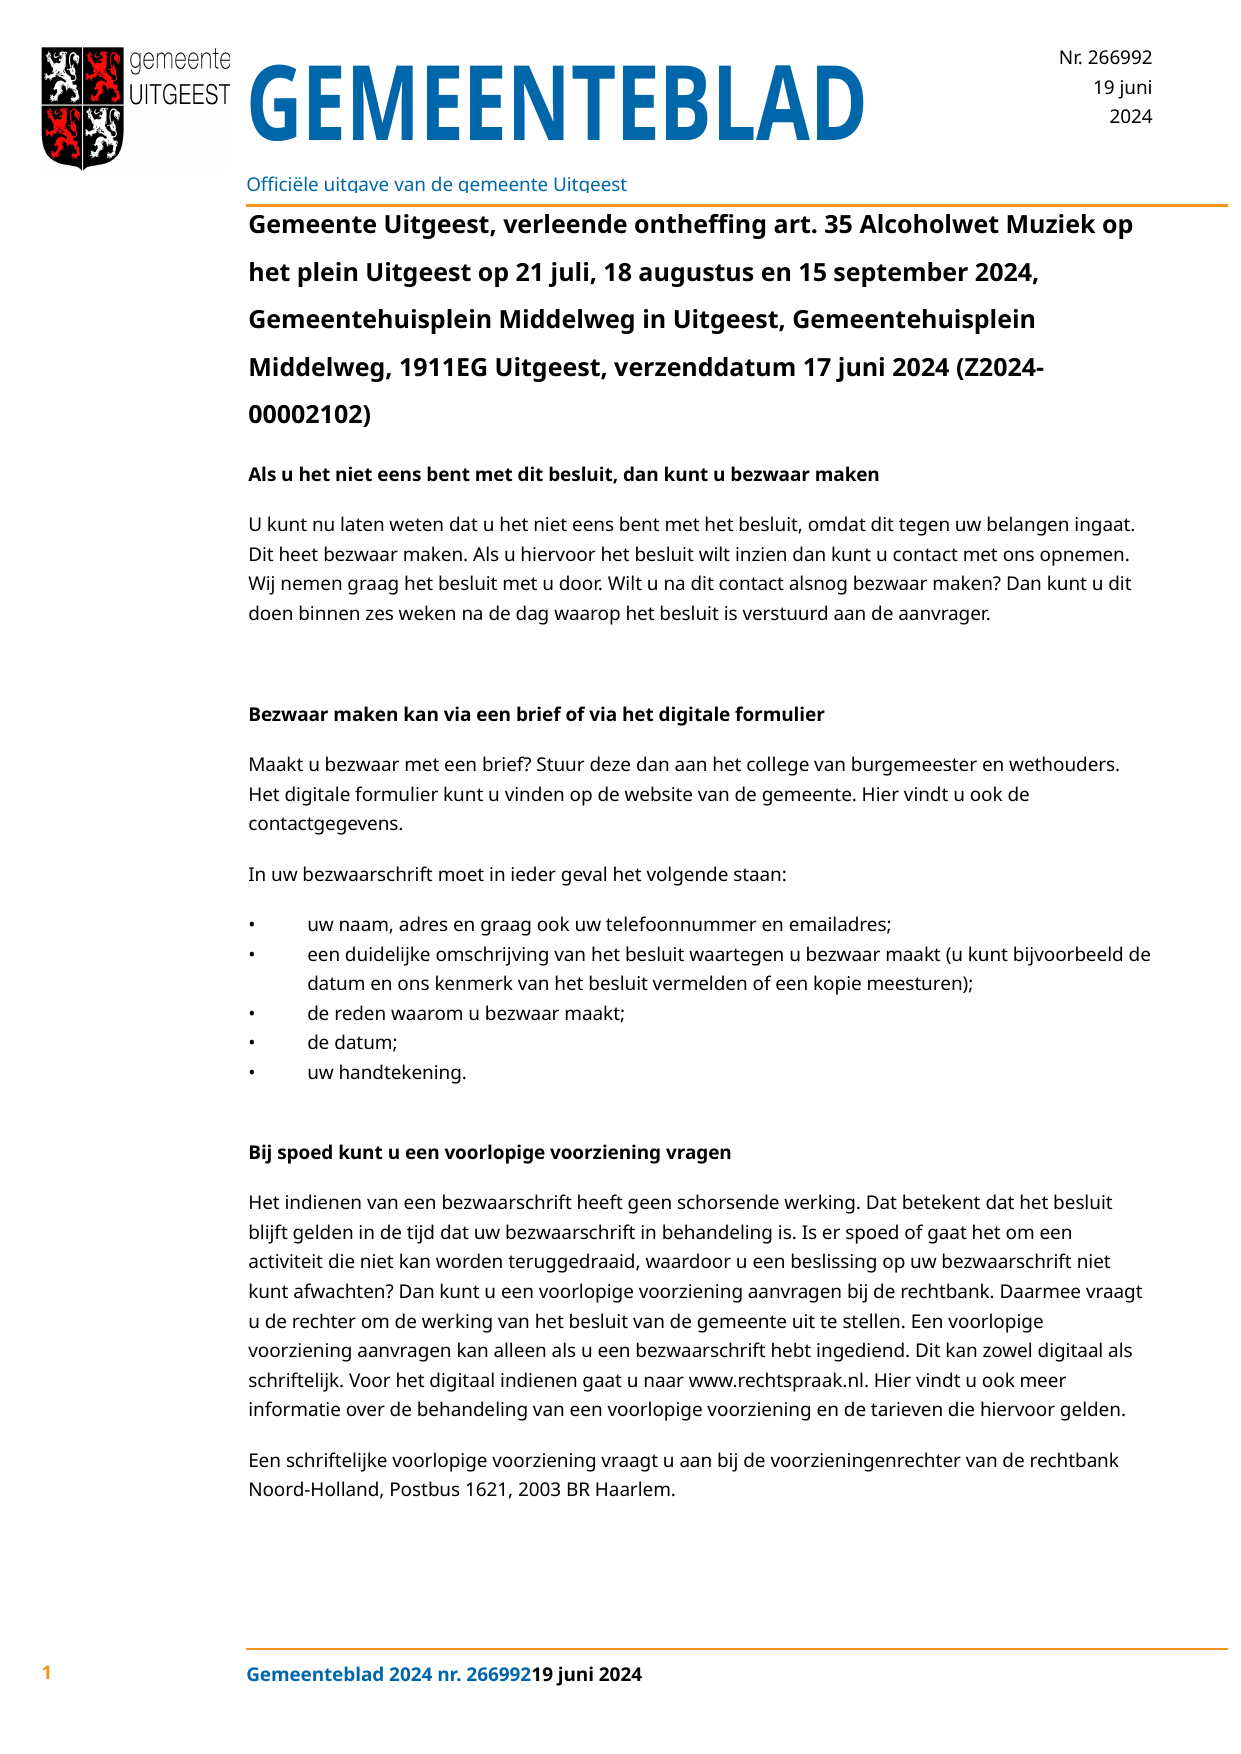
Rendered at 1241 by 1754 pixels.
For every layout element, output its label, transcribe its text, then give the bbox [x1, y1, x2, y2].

text Een schriftelijke voorlopige voorziening vraagt u aan bij de voorzieningenrechter van de rechtbank Noord-Holland, Postbus 1621, 2003 BR Haarlem. [248, 1447, 1152, 1502]
text Gemeente Uitgeest, verleende ontheffing art. 35 Alcoholwet Muziek op het plein Uitgeest op 21 juli, 18 augustus en 15 september 2024, Gemeentehuisplein Middelweg in Uitgeest, Gemeentehuisplein Middelweg, 1911EG Uitgeest, verzenddatum 17 juni 2024 (Z2024-00002102) [248, 207, 1152, 431]
list uw handtekening. [248, 1059, 1152, 1085]
picture [41, 47, 231, 172]
text Als u het niet eens bent met dit besluit, dan kunt u bezwaar maken [248, 461, 1152, 486]
list de reden waarom u bezwaar maakt; [248, 1000, 1152, 1026]
text Bij spoed kunt u een voorlopige voorziening vragen [248, 1139, 1152, 1165]
text Het indienen van een bezwaarschrift heeft geen schorsende werking. Dat betekent dat het besluit blijft gelden in de tijd dat uw bezwaarschrift in behandeling is. Is er spoed of gaat het om een activiteit die niet kan worden teruggedraaid, waardoor u een beslissing op uw bezwaarschrift niet kunt afwachten? Dan kunt u een voorlopige voorziening aanvragen bij de rechtbank. Daarmee vraagt u de rechter om de werking van het besluit van de gemeente uit te stellen. Een voorlopige voorziening aanvragen kan alleen als u een bezwaarschrift hebt ingediend. Dit kan zowel digitaal als schriftelijk. Voor het digitaal indienen gaat u naar www.rechtspraak.nl. Hier vindt u ook meer informatie over de behandeling van een voorlopige voorziening en de tarieven die hiervoor gelden. [248, 1189, 1152, 1422]
text U kunt nu laten weten dat u het niet eens bent met het besluit, omdat dit tegen uw belangen ingaat. Dit heet bezwaar maken. Als u hiervoor het besluit wilt inzien dan kunt u contact met ons opnemen. Wij nemen graag het besluit met u door. Wilt u na dit contact alsnog bezwaar maken? Dan kunt u dit doen binnen zes weken na de dag waarop het besluit is verstuurd aan de aanvrager. [248, 511, 1152, 626]
text Maakt u bezwaar met een brief? Stuur deze dan aan het college van burgemeester en wethouders. Het digitale formulier kunt u vinden op de website van de gemeente. Hier vindt u ook de contactgegevens. [248, 751, 1152, 836]
text Bezwaar maken kan via een brief of via het digitale formulier [248, 701, 1152, 726]
list uw naam, adres en graag ook uw telefoonnummer en emailadres; [248, 911, 1152, 937]
list een duidelijke omschrijving van het besluit waartegen u bezwaar maakt (u kunt bijvoorbeeld de datum en ons kenmerk van het besluit vermelden of een kopie meesturen); [248, 941, 1152, 996]
text In uw bezwaarschrift moet in ieder geval het volgende staan: [248, 861, 1152, 886]
list de datum; [248, 1029, 1152, 1055]
